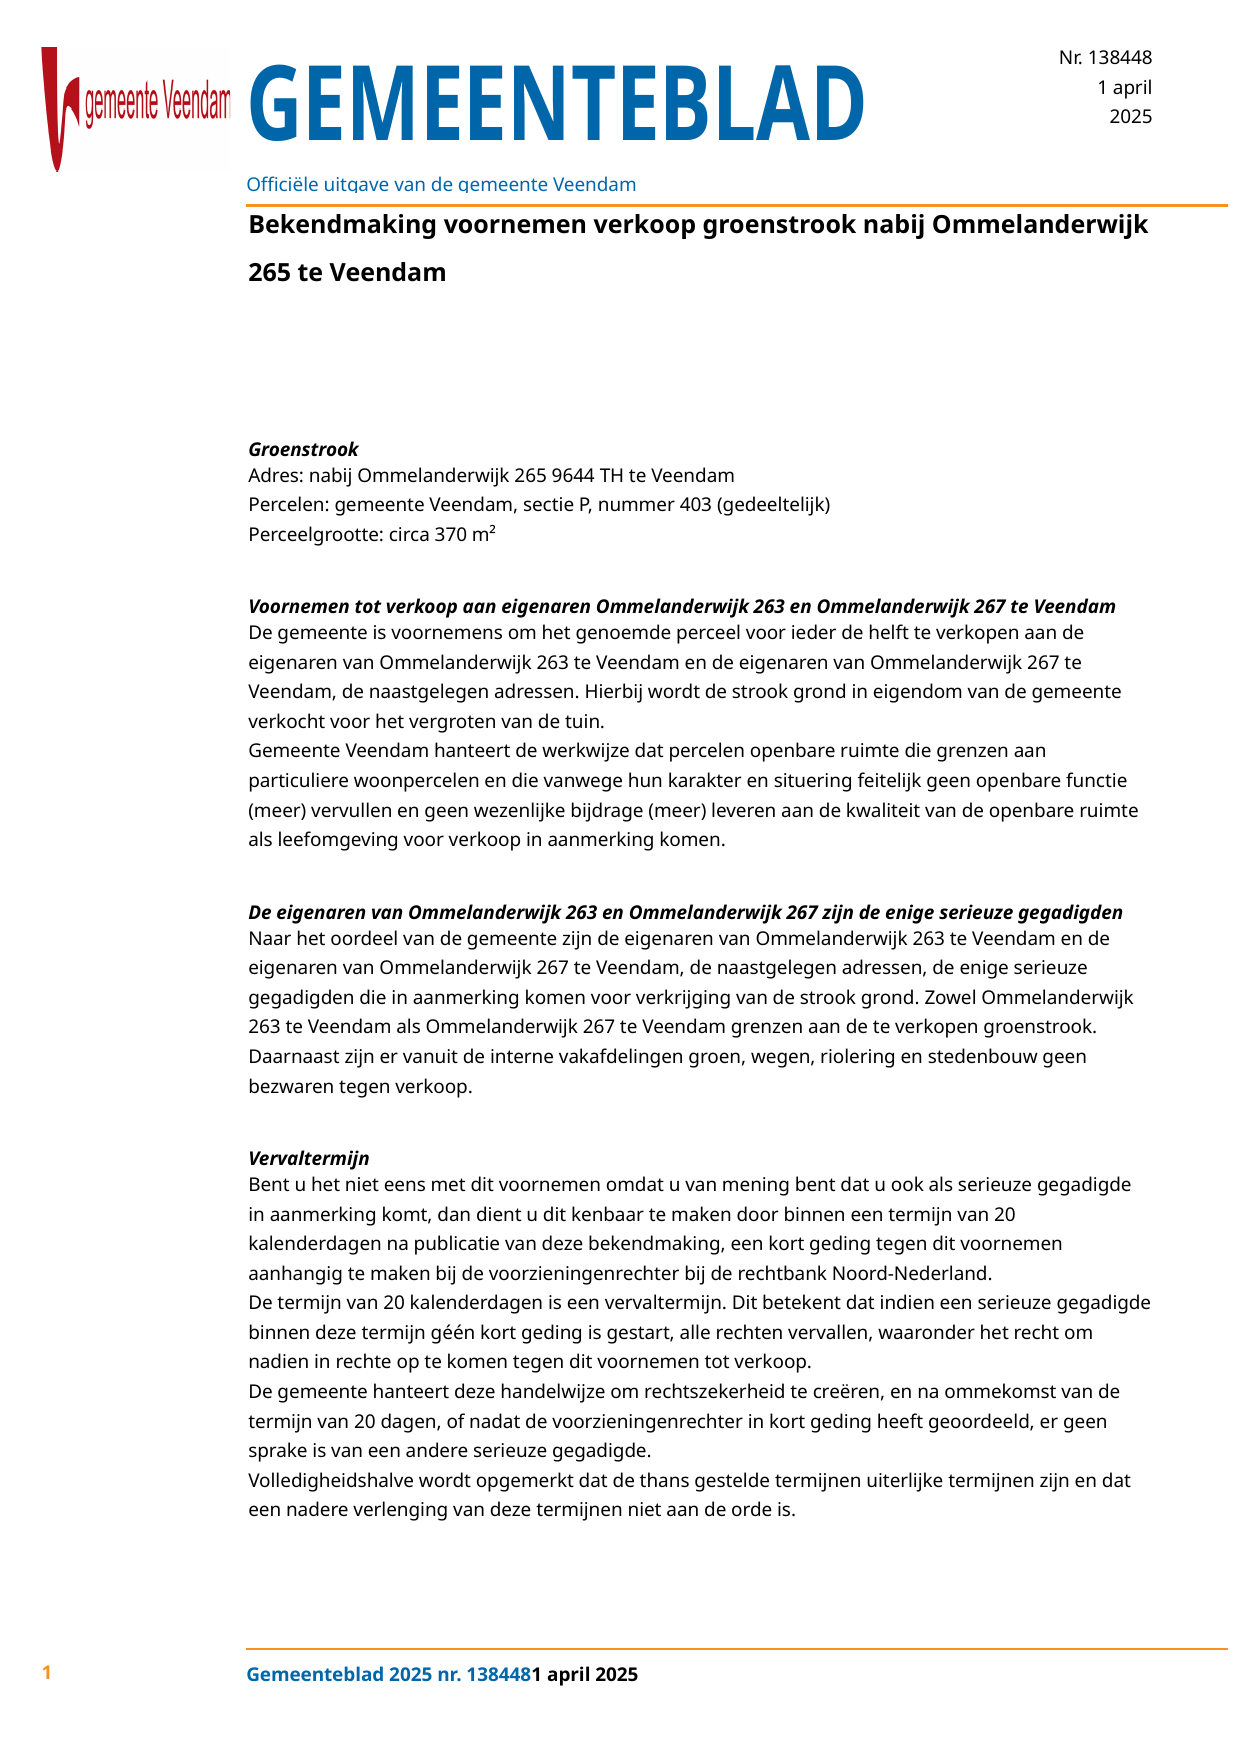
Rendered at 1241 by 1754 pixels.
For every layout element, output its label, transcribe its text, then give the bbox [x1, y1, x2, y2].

text Naar het oordeel van de gemeente zijn de eigenaren van Ommelanderwijk 263 te Veendam en de eigenaren van Ommelanderwijk 267 te Veendam, de naastgelegen adressen, de enige serieuze gegadigden die in aanmerking komen voor verkrijging van de strook grond. Zowel Ommelanderwijk 263 te Veendam als Ommelanderwijk 267 te Veendam grenzen aan de te verkopen groenstrook. Daarnaast zijn er vanuit de interne vakafdelingen groen, wegen, riolering en stedenbouw geen bezwaren tegen verkoop. [248, 925, 1152, 1098]
text De termijn van 20 kalenderdagen is een vervaltermijn. Dit betekent dat indien een serieuze gegadigde binnen deze termijn géén kort geding is gestart, alle rechten vervallen, waaronder het recht om nadien in rechte op te komen tegen dit voornemen tot verkoop. [248, 1289, 1152, 1374]
text Adres: nabij Ommelanderwijk 265 9644 TH te Veendam [248, 462, 1152, 487]
text Groenstrook [248, 436, 1152, 462]
picture [41, 47, 231, 172]
text Perceelgrootte: circa 370 m² [248, 521, 1152, 547]
text Percelen: gemeente Veendam, sectie P, nummer 403 (gedeeltelijk) [248, 491, 1152, 517]
text Volledigheidshalve wordt opgemerkt dat de thans gestelde termijnen uiterlijke termijnen zijn en dat een nadere verlenging van deze termijnen niet aan de orde is. [248, 1467, 1152, 1522]
text Voornemen tot verkoop aan eigenaren Ommelanderwijk 263 en Ommelanderwijk 267 te Veendam [248, 594, 1152, 619]
text De gemeente is voornemens om het genoemde perceel voor ieder de helft te verkopen aan de eigenaren van Ommelanderwijk 263 te Veendam en de eigenaren van Ommelanderwijk 267 te Veendam, de naastgelegen adressen. Hierbij wordt de strook grond in eigendom van de gemeente verkocht voor het vergroten van de tuin. [248, 619, 1152, 734]
text Bent u het niet eens met dit voornemen omdat u van mening bent dat u ook als serieuze gegadigde in aanmerking komt, dan dient u dit kenbaar te maken door binnen een termijn van 20 kalenderdagen na publicatie van deze bekendmaking, een kort geding tegen dit voornemen aanhangig te maken bij de voorzieningenrechter bij de rechtbank Noord-Nederland. [248, 1171, 1152, 1286]
text Bekendmaking voornemen verkoop groenstrook nabij Ommelanderwijk 265 te Veendam [248, 207, 1152, 288]
text Gemeente Veendam hanteert de werkwijze dat percelen openbare ruimte die grenzen aan particuliere woonpercelen en die vanwege hun karakter en situering feitelijk geen openbare functie (meer) vervullen en geen wezenlijke bijdrage (meer) leveren aan de kwaliteit van de openbare ruimte als leefomgeving voor verkoop in aanmerking komen. [248, 738, 1152, 852]
text De eigenaren van Ommelanderwijk 263 en Ommelanderwijk 267 zijn de enige serieuze gegadigden [248, 899, 1152, 925]
text Vervaltermijn [248, 1146, 1152, 1171]
text De gemeente hanteert deze handelwijze om rechtszekerheid te creëren, en na ommekomst van de termijn van 20 dagen, of nadat de voorzieningenrechter in kort geding heeft geoordeeld, er geen sprake is van een andere serieuze gegadigde. [248, 1378, 1152, 1463]
